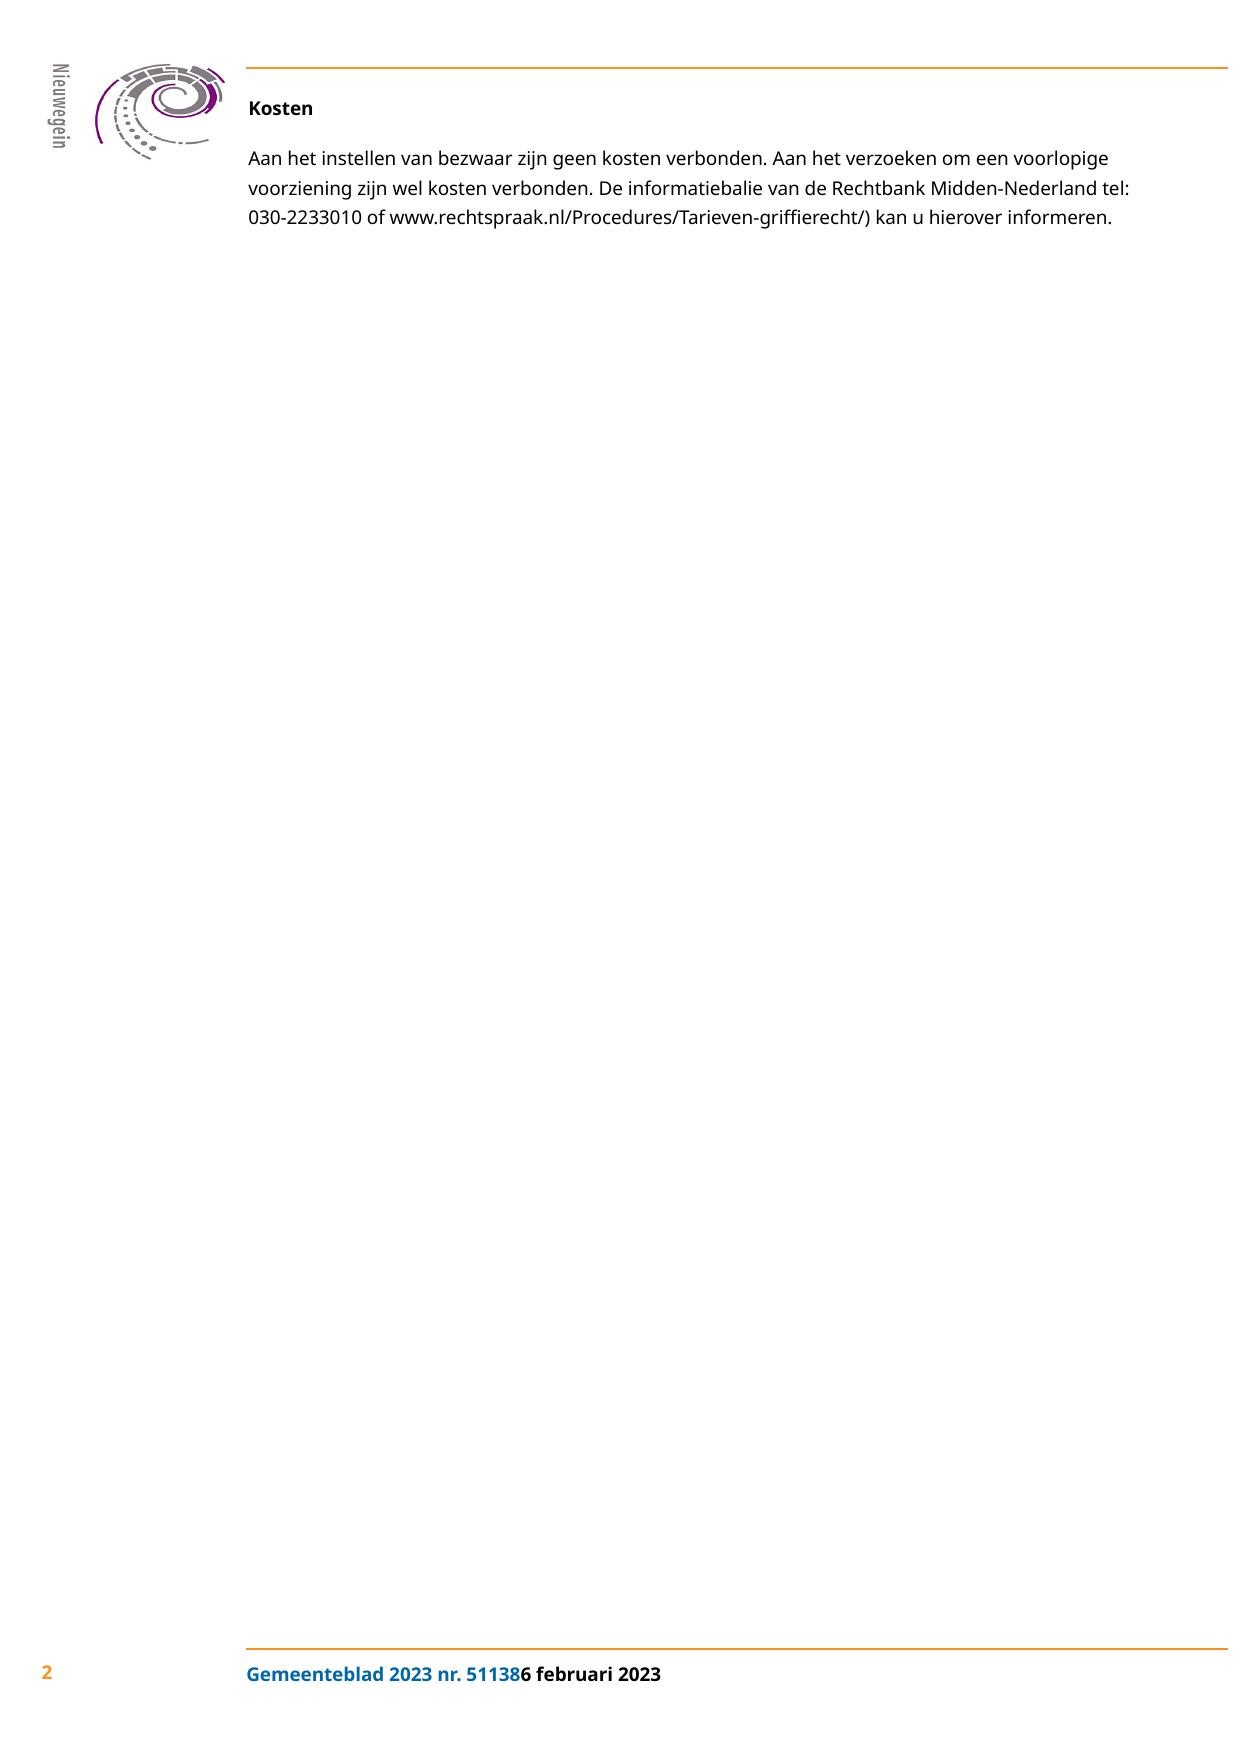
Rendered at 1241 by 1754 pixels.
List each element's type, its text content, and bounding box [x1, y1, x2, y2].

text Kosten [248, 95, 1152, 121]
picture [41, 47, 231, 172]
text Aan het instellen van bezwaar zijn geen kosten verbonden. Aan het verzoeken om een voorlopige voorziening zijn wel kosten verbonden. De informatiebalie van de Rechtbank Midden-Nederland tel: 030-2233010 of www.rechtspraak.nl/Procedures/Tarieven-griffierecht/) kan u hierover informeren. [248, 145, 1152, 230]
